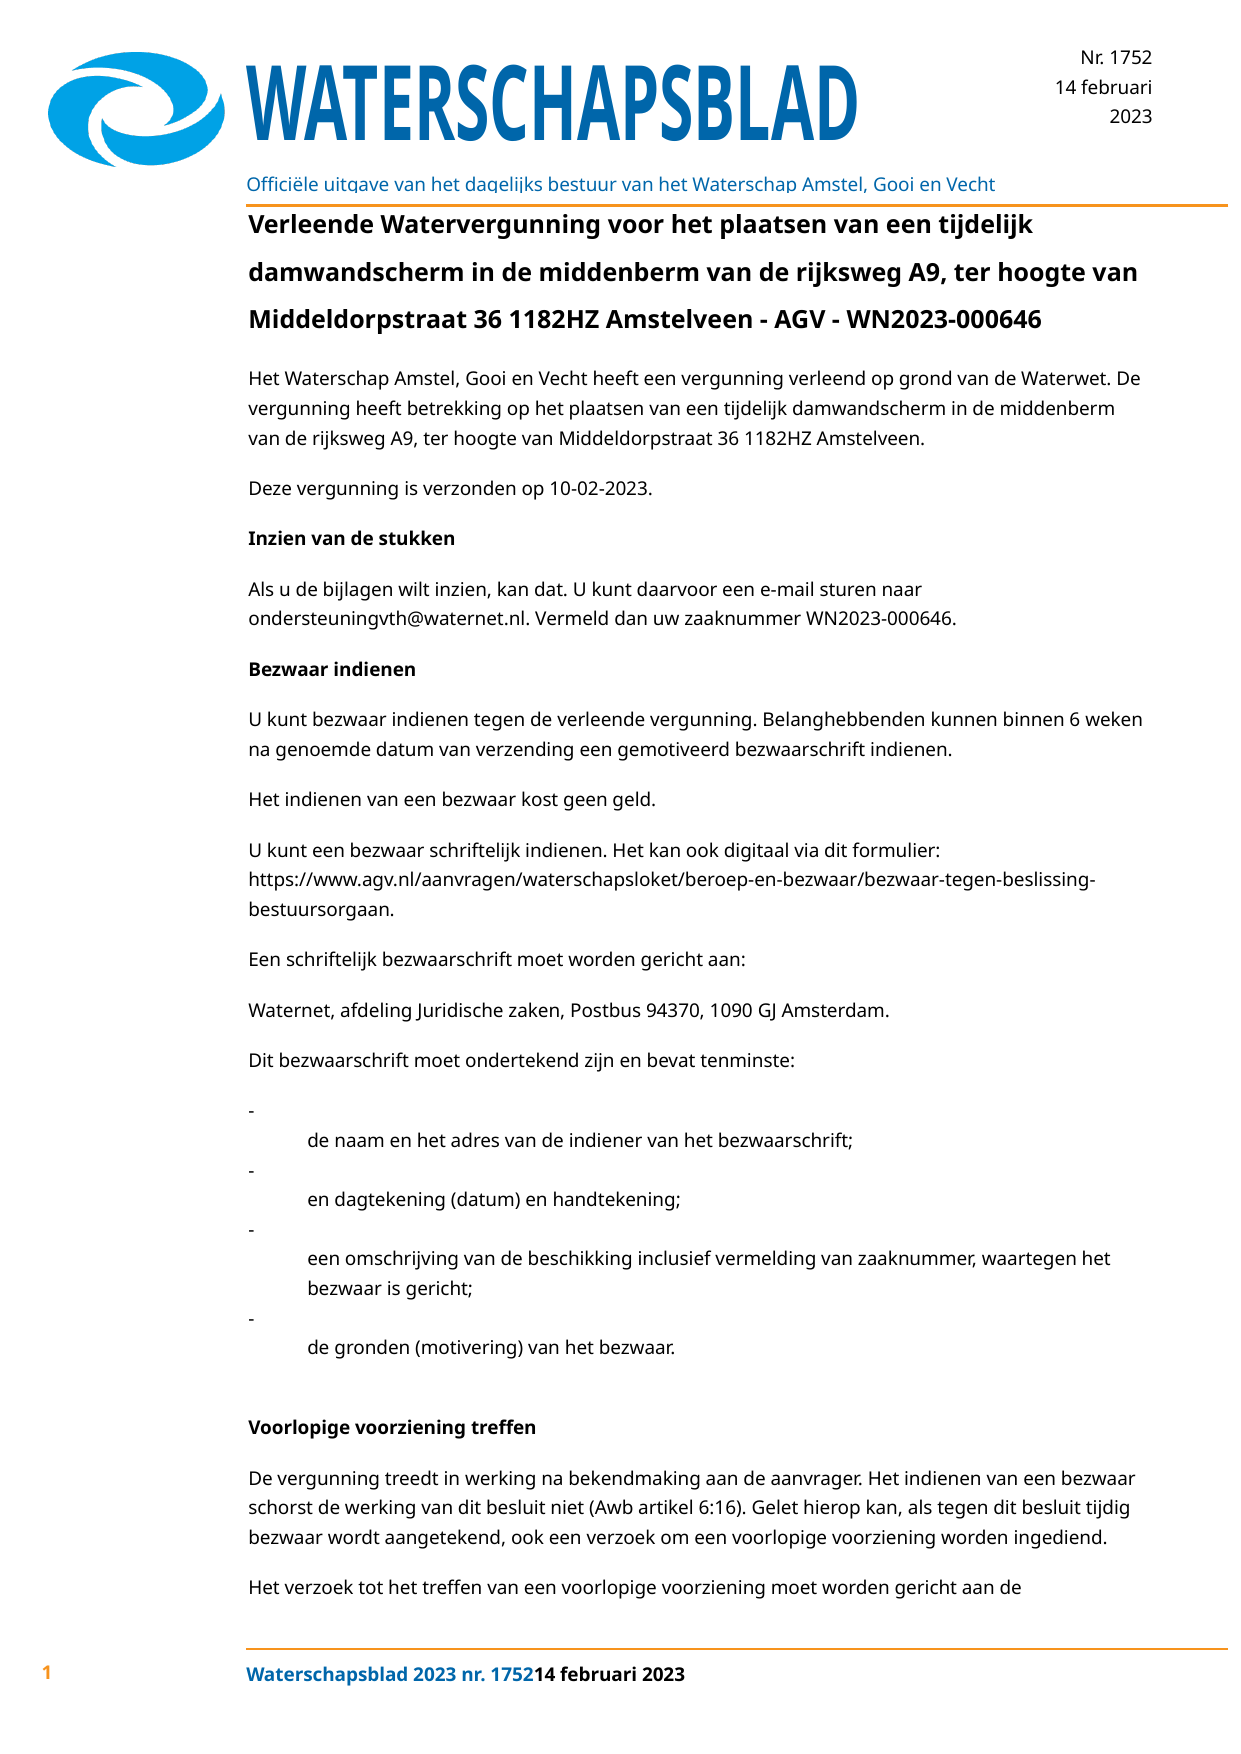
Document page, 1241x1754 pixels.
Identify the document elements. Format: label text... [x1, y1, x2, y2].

list de gronden (motivering) van het bezwaar. [248, 1334, 1152, 1360]
text Inzien van de stukken [248, 526, 1152, 551]
text Het Waterschap Amstel, Gooi en Vecht heeft een vergunning verleend op grond van de Waterwet. De vergunning heeft betrekking op het plaatsen van een tijdelijk damwandscherm in de middenberm van de rijksweg A9, ter hoogte van Middeldorpstraat 36 1182HZ Amstelveen. [248, 366, 1152, 450]
text Waternet, afdeling Juridische zaken, Postbus 94370, 1090 GJ Amsterdam. [248, 997, 1152, 1022]
list de naam en het adres van de indiener van het bezwaarschrift; [248, 1127, 1152, 1153]
picture [41, 47, 231, 172]
text Het verzoek tot het treffen van een voorlopige voorziening moet worden gericht aan de [248, 1574, 1152, 1600]
text Het indienen van een bezwaar kost geen geld. [248, 786, 1152, 812]
text Een schriftelijk bezwaarschrift moet worden gericht aan: [248, 946, 1152, 972]
text U kunt bezwaar indienen tegen de verleende vergunning. Belanghebbenden kunnen binnen 6 weken na genoemde datum van verzending een gemotiveerd bezwaarschrift indienen. [248, 706, 1152, 762]
text Verleende Watervergunning voor het plaatsen van een tijdelijk damwandscherm in de middenberm van de rijksweg A9, ter hoogte van Middeldorpstraat 36 1182HZ Amstelveen - AGV - WN2023-000646 [248, 207, 1152, 336]
text Bezwaar indienen [248, 656, 1152, 682]
text Als u de bijlagen wilt inzien, kan dat. U kunt daarvoor een e-mail sturen naar ondersteuningvth@waternet.nl. Vermeld dan uw zaaknummer WN2023-000646. [248, 576, 1152, 631]
text Deze vergunning is verzonden op 10-02-2023. [248, 475, 1152, 501]
text Voorlopige voorziening treffen [248, 1414, 1152, 1440]
text Dit bezwaarschrift moet ondertekend zijn en bevat tenminste: [248, 1047, 1152, 1073]
text De vergunning treedt in werking na bekendmaking aan de aanvrager. Het indienen van een bezwaar schorst de werking van dit besluit niet (Awb artikel 6:16). Gelet hierop kan, als tegen dit besluit tijdig bezwaar wordt aangetekend, ook een verzoek om een voorlopige voorziening worden ingediend. [248, 1465, 1152, 1549]
list en dagtekening (datum) en handtekening; [248, 1186, 1152, 1212]
text U kunt een bezwaar schriftelijk indienen. Het kan ook digitaal via dit formulier: https://www.agv.nl/aanvragen/waterschapsloket/beroep-en-bezwaar/bezwaar-tegen-beslissing-bestuursorgaan. [248, 837, 1152, 922]
list een omschrijving van de beschikking inclusief vermelding van zaaknummer, waartegen het bezwaar is gericht; [248, 1246, 1152, 1301]
